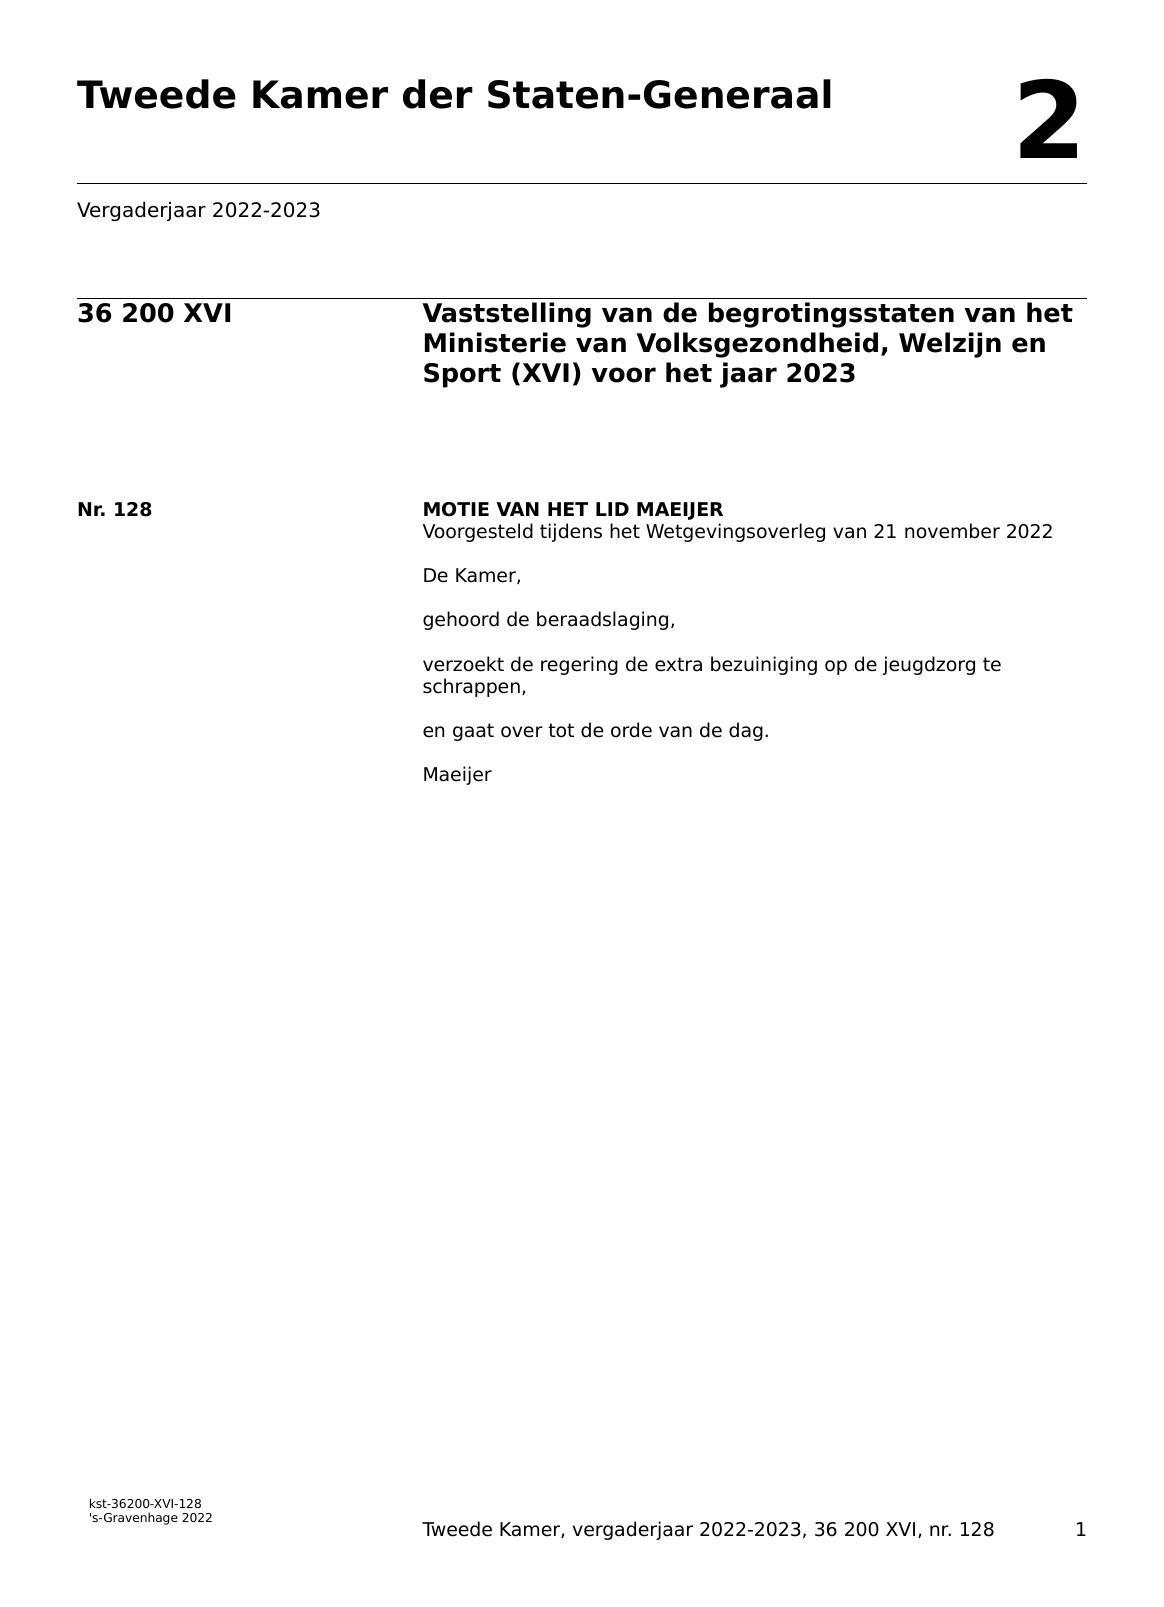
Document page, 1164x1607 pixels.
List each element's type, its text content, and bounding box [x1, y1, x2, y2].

table_header Tweede Kamer der Staten-Generaal [77, 59, 886, 183]
text en gaat over tot de orde van de dag. [422, 720, 1087, 742]
text kst-36200-XVI-128 [88, 1497, 323, 1511]
text verzoekt de regering de extra bezuiniging op de jeugdzorg te schrappen, [422, 653, 1087, 697]
text Maeijer [422, 764, 1087, 786]
table_header 2 [886, 59, 1087, 183]
text 's-Gravenhage 2022 [88, 1511, 323, 1525]
text De Kamer, [422, 565, 1087, 587]
text Voorgesteld tijdens het Wetgevingsoverleg van 21 november 2022 [422, 521, 1087, 543]
text gehoord de beraadslaging, [422, 609, 1087, 631]
subtitle 36 200 XVI Vaststelling van de begrotingsstaten van het Ministerie van Volksgezondheid, Welzijn en Sport (XVI) voor het jaar 2023 [77, 299, 1087, 388]
table_cell Vergaderjaar 2022-2023 [77, 184, 1087, 298]
subtitle Nr. 128 MOTIE VAN HET LID MAEIJER [77, 499, 1087, 521]
